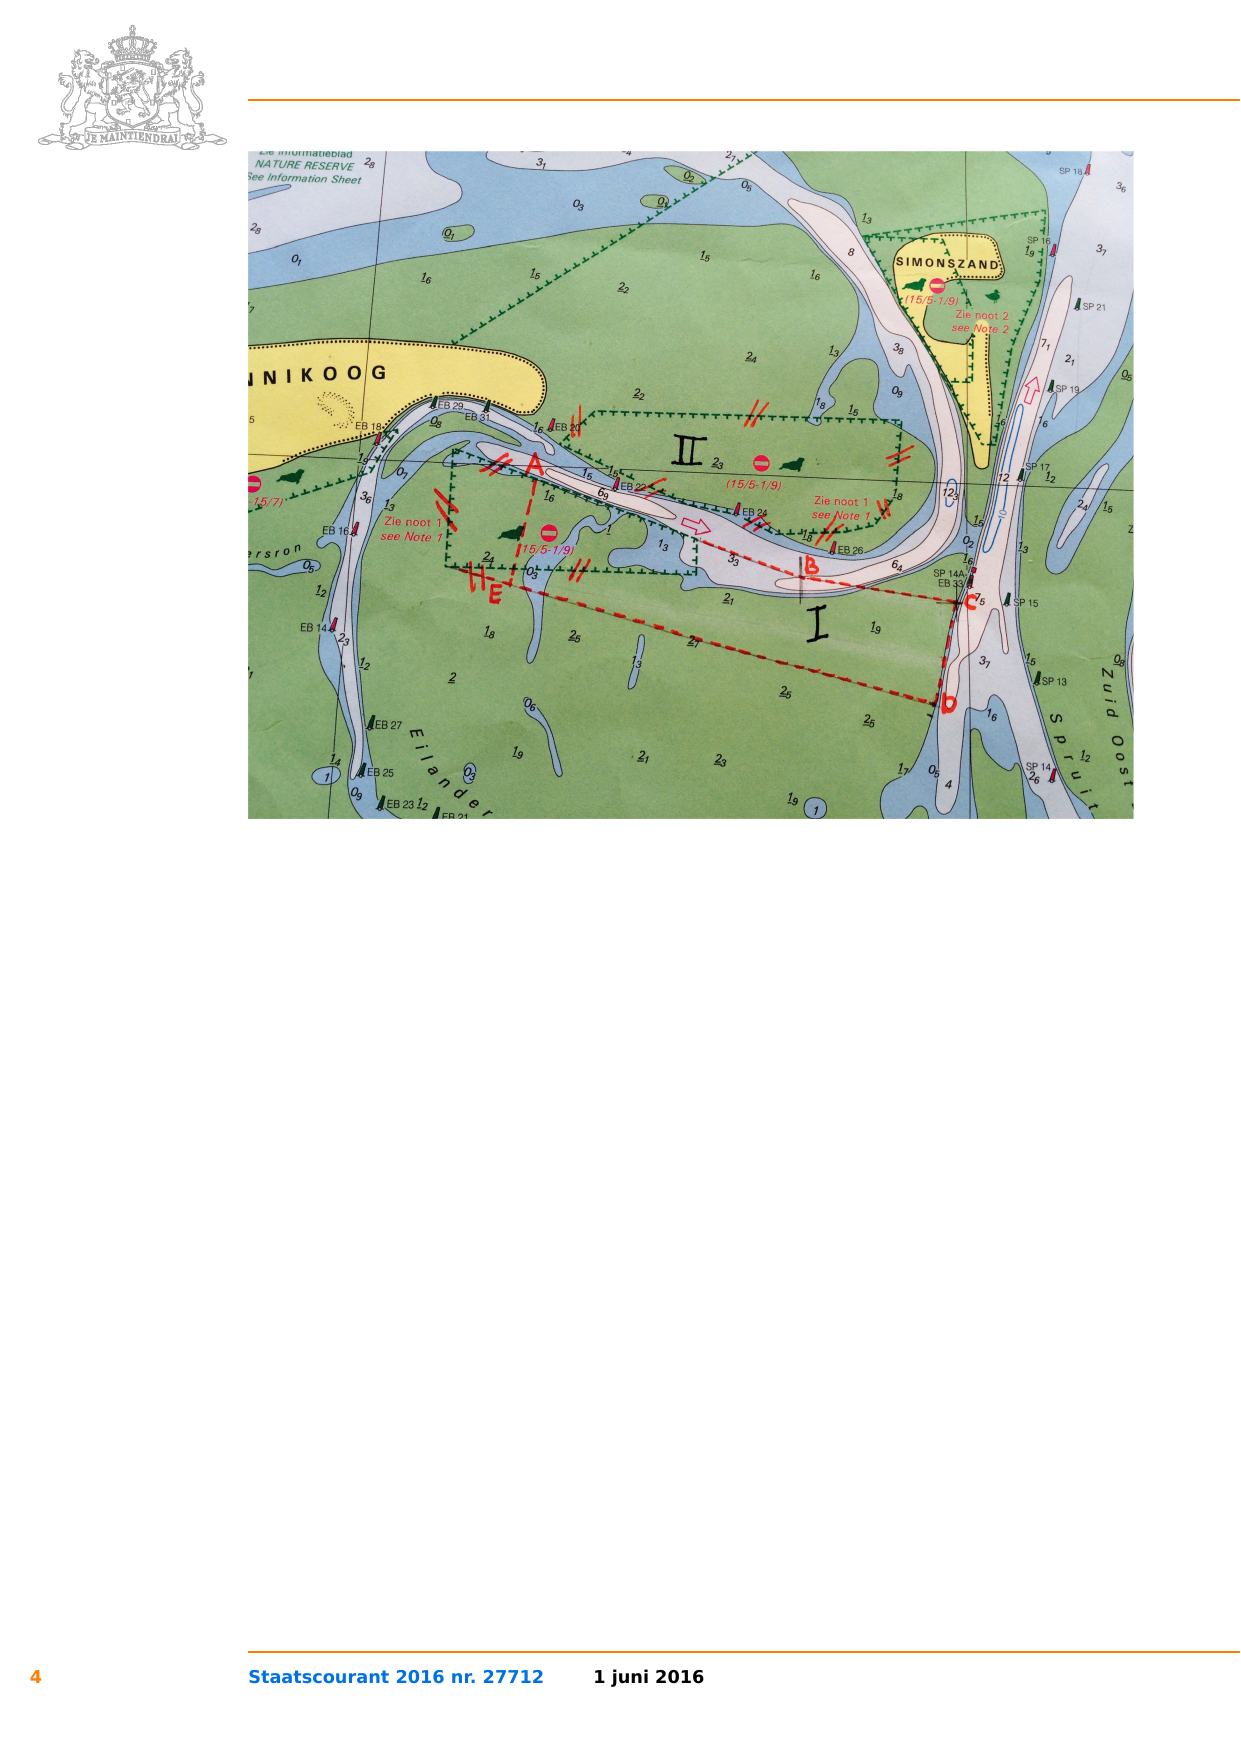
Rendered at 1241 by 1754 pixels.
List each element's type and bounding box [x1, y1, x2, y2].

picture [248, 151, 1134, 819]
picture [38, 25, 227, 150]
